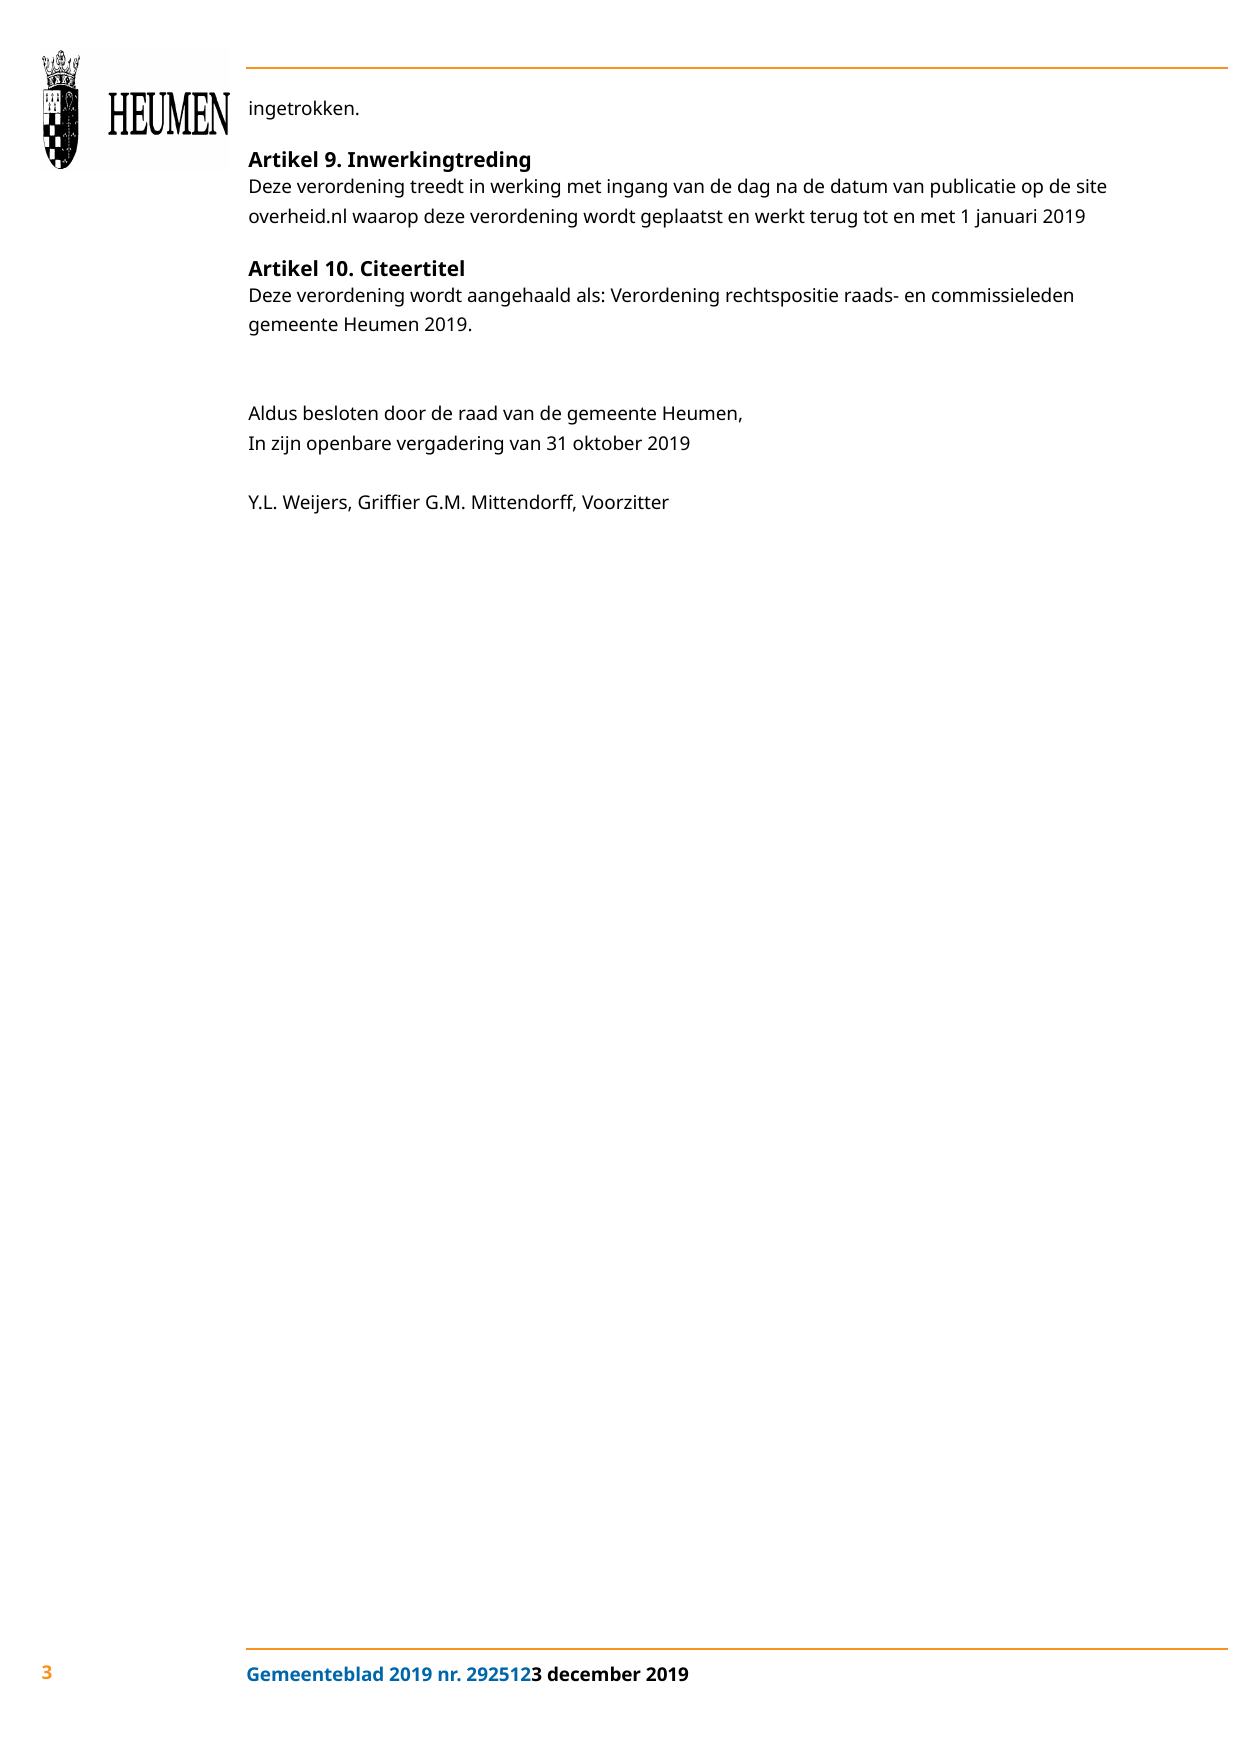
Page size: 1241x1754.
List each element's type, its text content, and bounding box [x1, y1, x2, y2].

picture [41, 47, 231, 172]
text In zijn openbare vergadering van 31 oktober 2019 [248, 430, 1152, 456]
text Aldus besloten door de raad van de gemeente Heumen, [248, 400, 1152, 426]
text Deze verordening wordt aangehaald als: Verordening rechtspositie raads- en commissieleden gemeente Heumen 2019. [248, 282, 1152, 337]
text Y.L. Weijers, Griffier G.M. Mittendorff, Voorzitter [248, 489, 1152, 515]
text Deze verordening treedt in werking met ingang van de dag na de datum van publicatie op de site overheid.nl waarop deze verordening wordt geplaatst en werkt terug tot en met 1 januari 2019 [248, 174, 1152, 229]
text ingetrokken. [248, 95, 1152, 121]
text Artikel 9. Inwerkingtreding [248, 145, 1152, 174]
text Artikel 10. Citeertitel [248, 254, 1152, 282]
